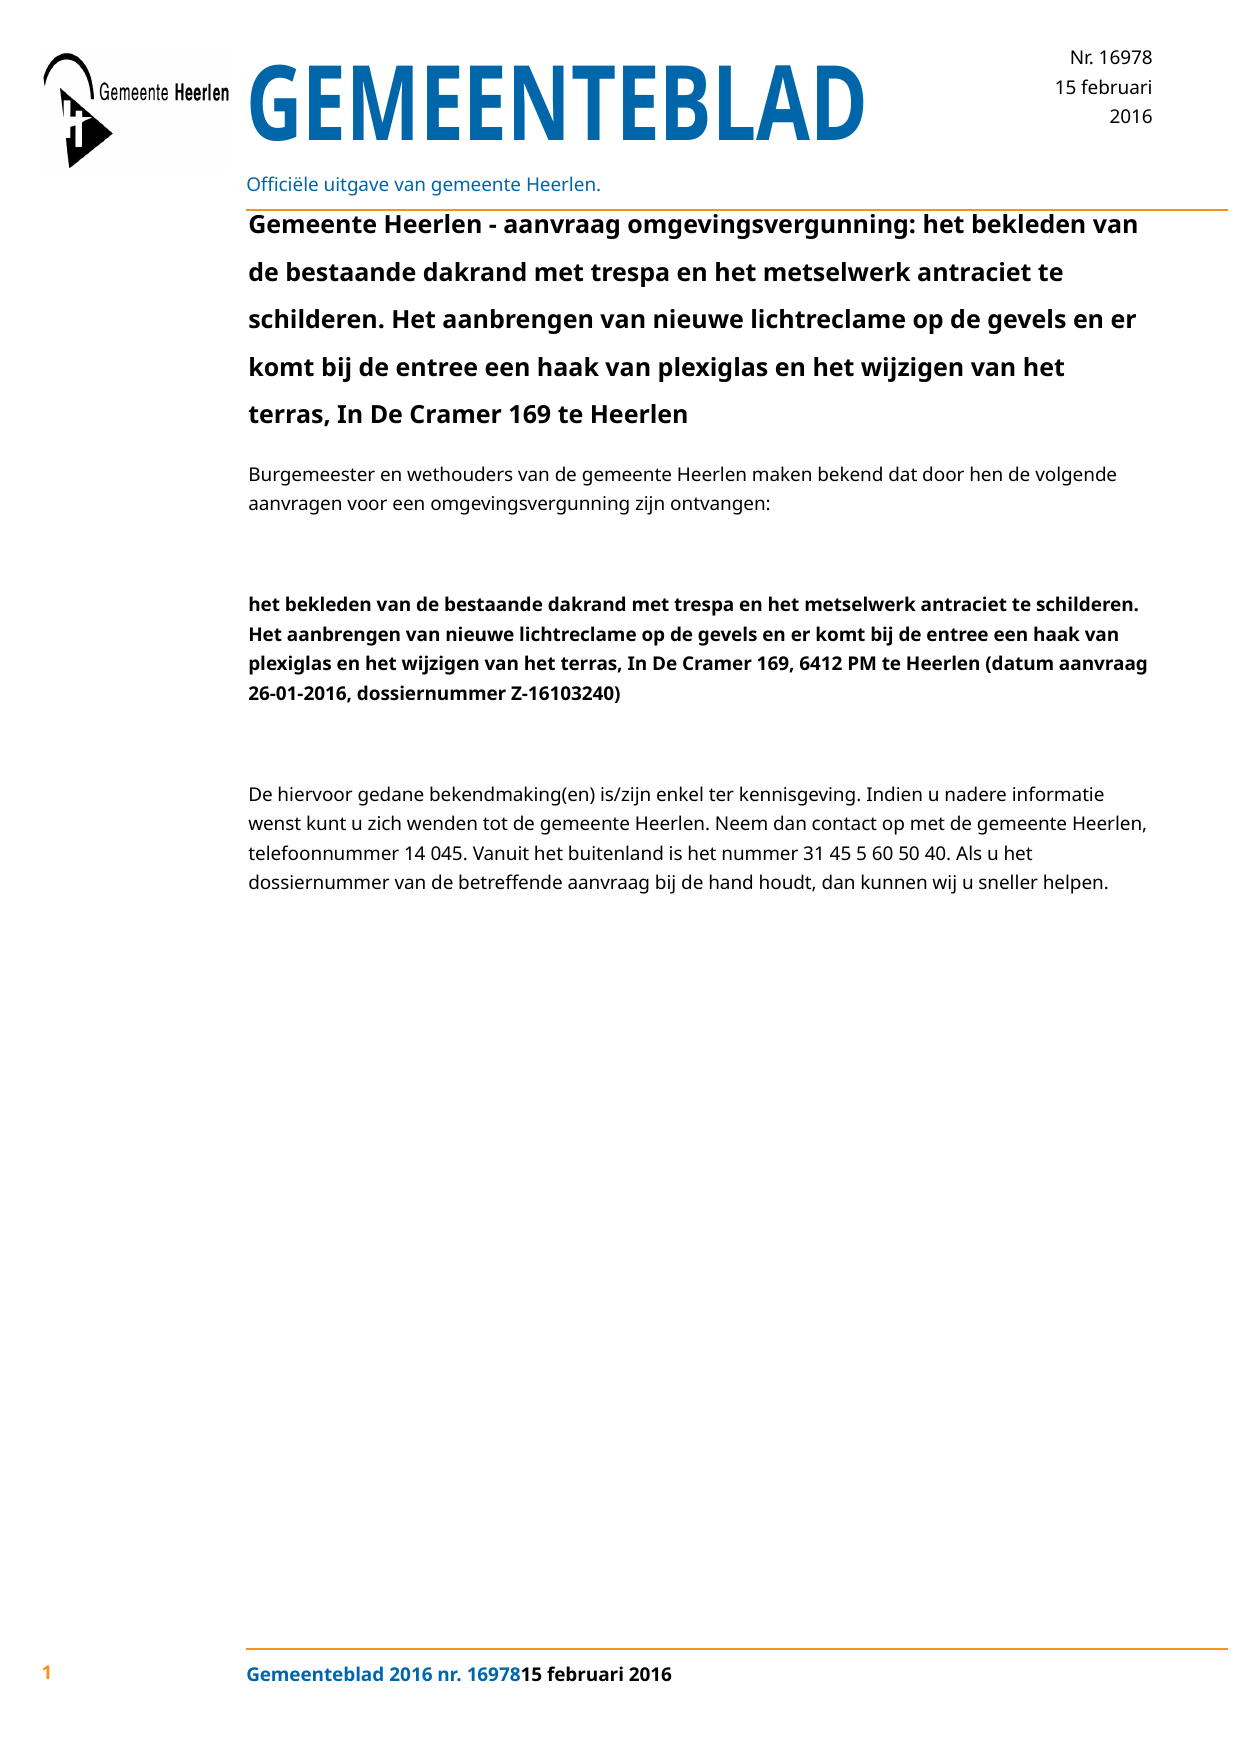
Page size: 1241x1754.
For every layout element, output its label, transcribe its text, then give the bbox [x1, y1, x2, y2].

text Gemeente Heerlen - aanvraag omgevingsvergunning: het bekleden van de bestaande dakrand met trespa en het metselwerk antraciet te schilderen. Het aanbrengen van nieuwe lichtreclame op de gevels en er komt bij de entree een haak van plexiglas en het wijzigen van het terras, In De Cramer 169 te Heerlen [248, 211, 1152, 431]
text Burgemeester en wethouders van de gemeente Heerlen maken bekend dat door hen de volgende aanvragen voor een omgevingsvergunning zijn ontvangen: [248, 461, 1152, 516]
text De hiervoor gedane bekendmaking(en) is/zijn enkel ter kennisgeving. Indien u nadere informatie wenst kunt u zich wenden tot de gemeente Heerlen. Neem dan contact op met de gemeente Heerlen, telefoonnummer 14 045. Vanuit het buitenland is het nummer 31 45 5 60 50 40. Als u het dossiernummer van de betreffende aanvraag bij de hand houdt, dan kunnen wij u sneller helpen. [248, 781, 1152, 895]
text het bekleden van de bestaande dakrand met trespa en het metselwerk antraciet te schilderen. Het aanbrengen van nieuwe lichtreclame op de gevels en er komt bij de entree een haak van plexiglas en het wijzigen van het terras, In De Cramer 169, 6412 PM te Heerlen (datum aanvraag 26-01-2016, dossiernummer Z-16103240) [248, 591, 1152, 706]
picture [41, 47, 231, 172]
